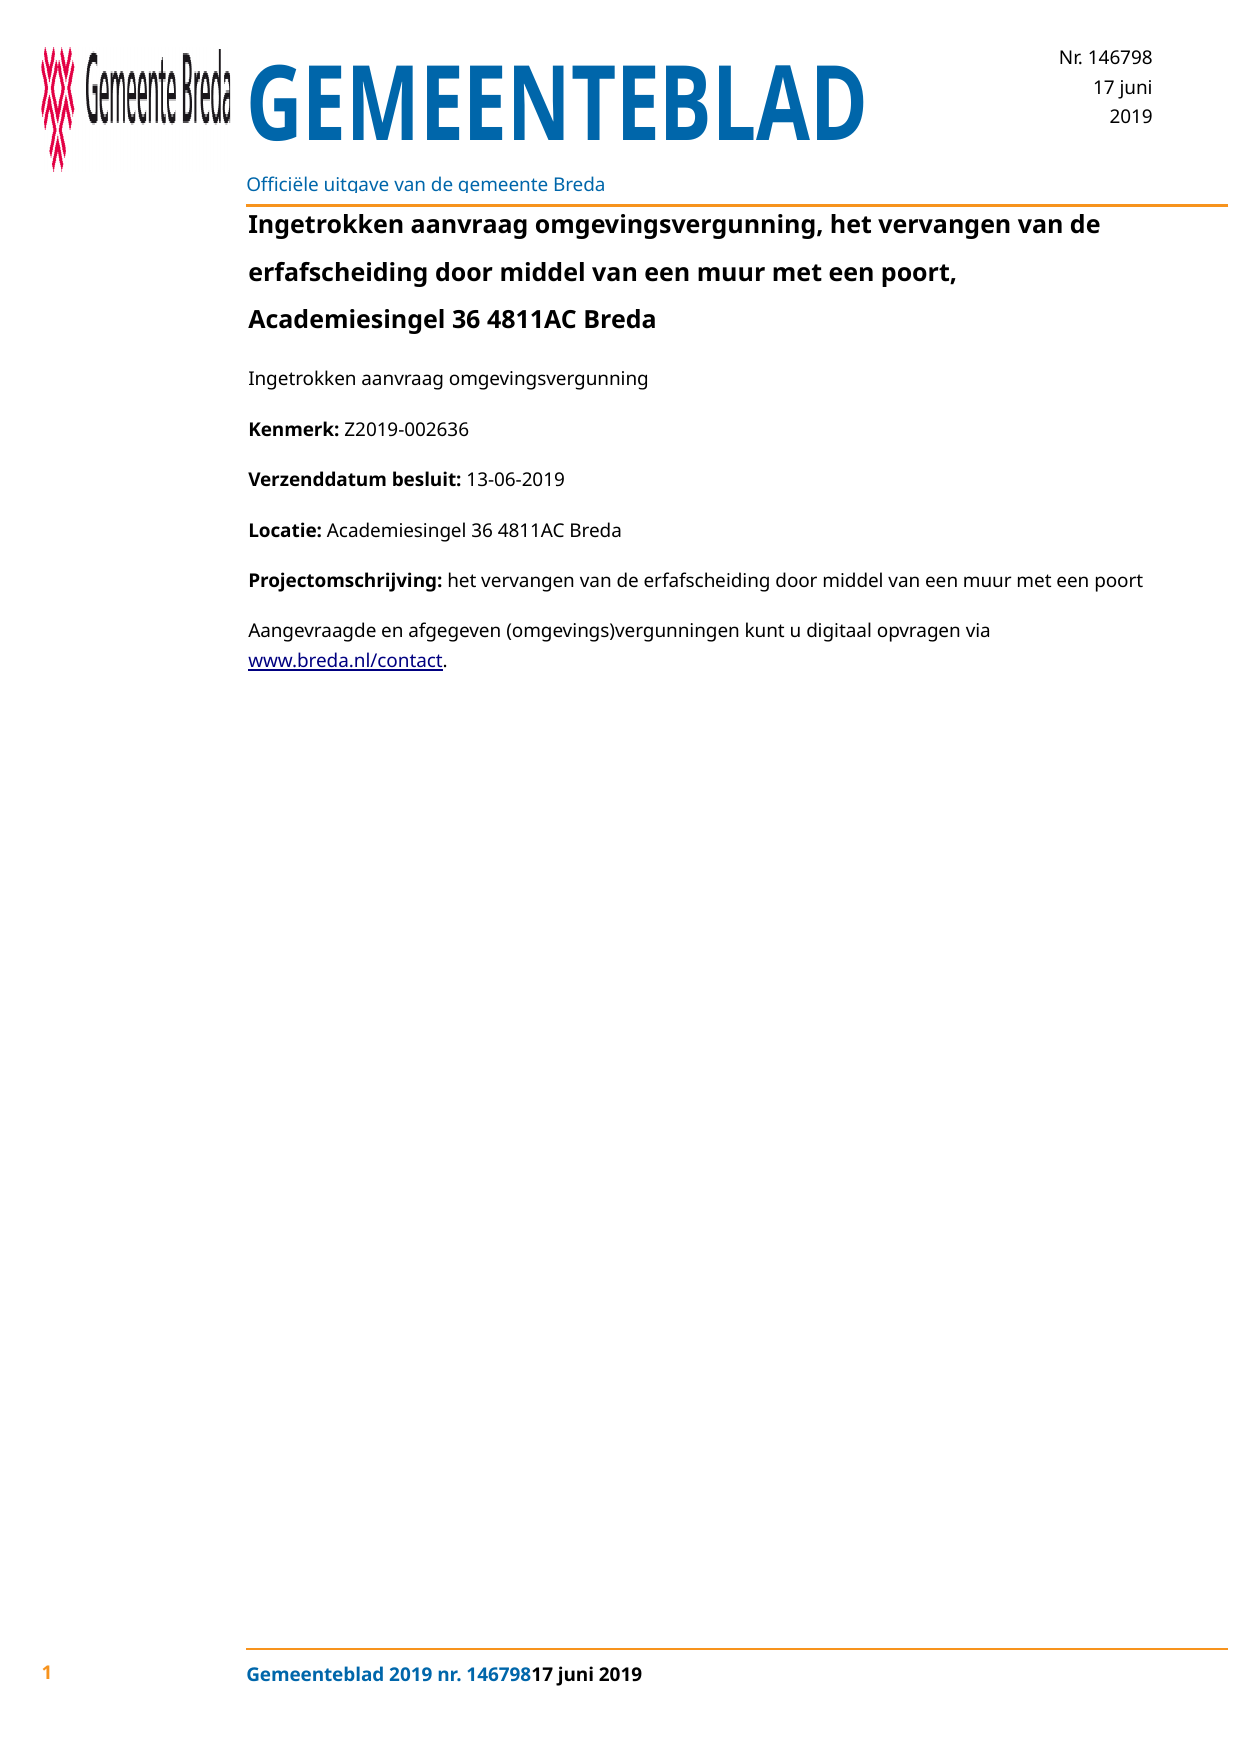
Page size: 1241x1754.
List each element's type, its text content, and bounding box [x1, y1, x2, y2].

text Verzenddatum besluit: 13-06-2019 [248, 466, 1152, 492]
text Ingetrokken aanvraag omgevingsvergunning, het vervangen van de erfafscheiding door middel van een muur met een poort, Academiesingel 36 4811AC Breda [248, 207, 1152, 336]
picture [41, 47, 231, 172]
text Aangevraagde en afgegeven (omgevings)vergunningen kunt u digitaal opvragen via www.breda.nl/contact. [248, 618, 1152, 673]
text Ingetrokken aanvraag omgevingsvergunning [248, 366, 1152, 391]
text Locatie: Academiesingel 36 4811AC Breda [248, 517, 1152, 542]
text Kenmerk: Z2019-002636 [248, 416, 1152, 442]
text Projectomschrijving: het vervangen van de erfafscheiding door middel van een muur met een poort [248, 567, 1152, 593]
